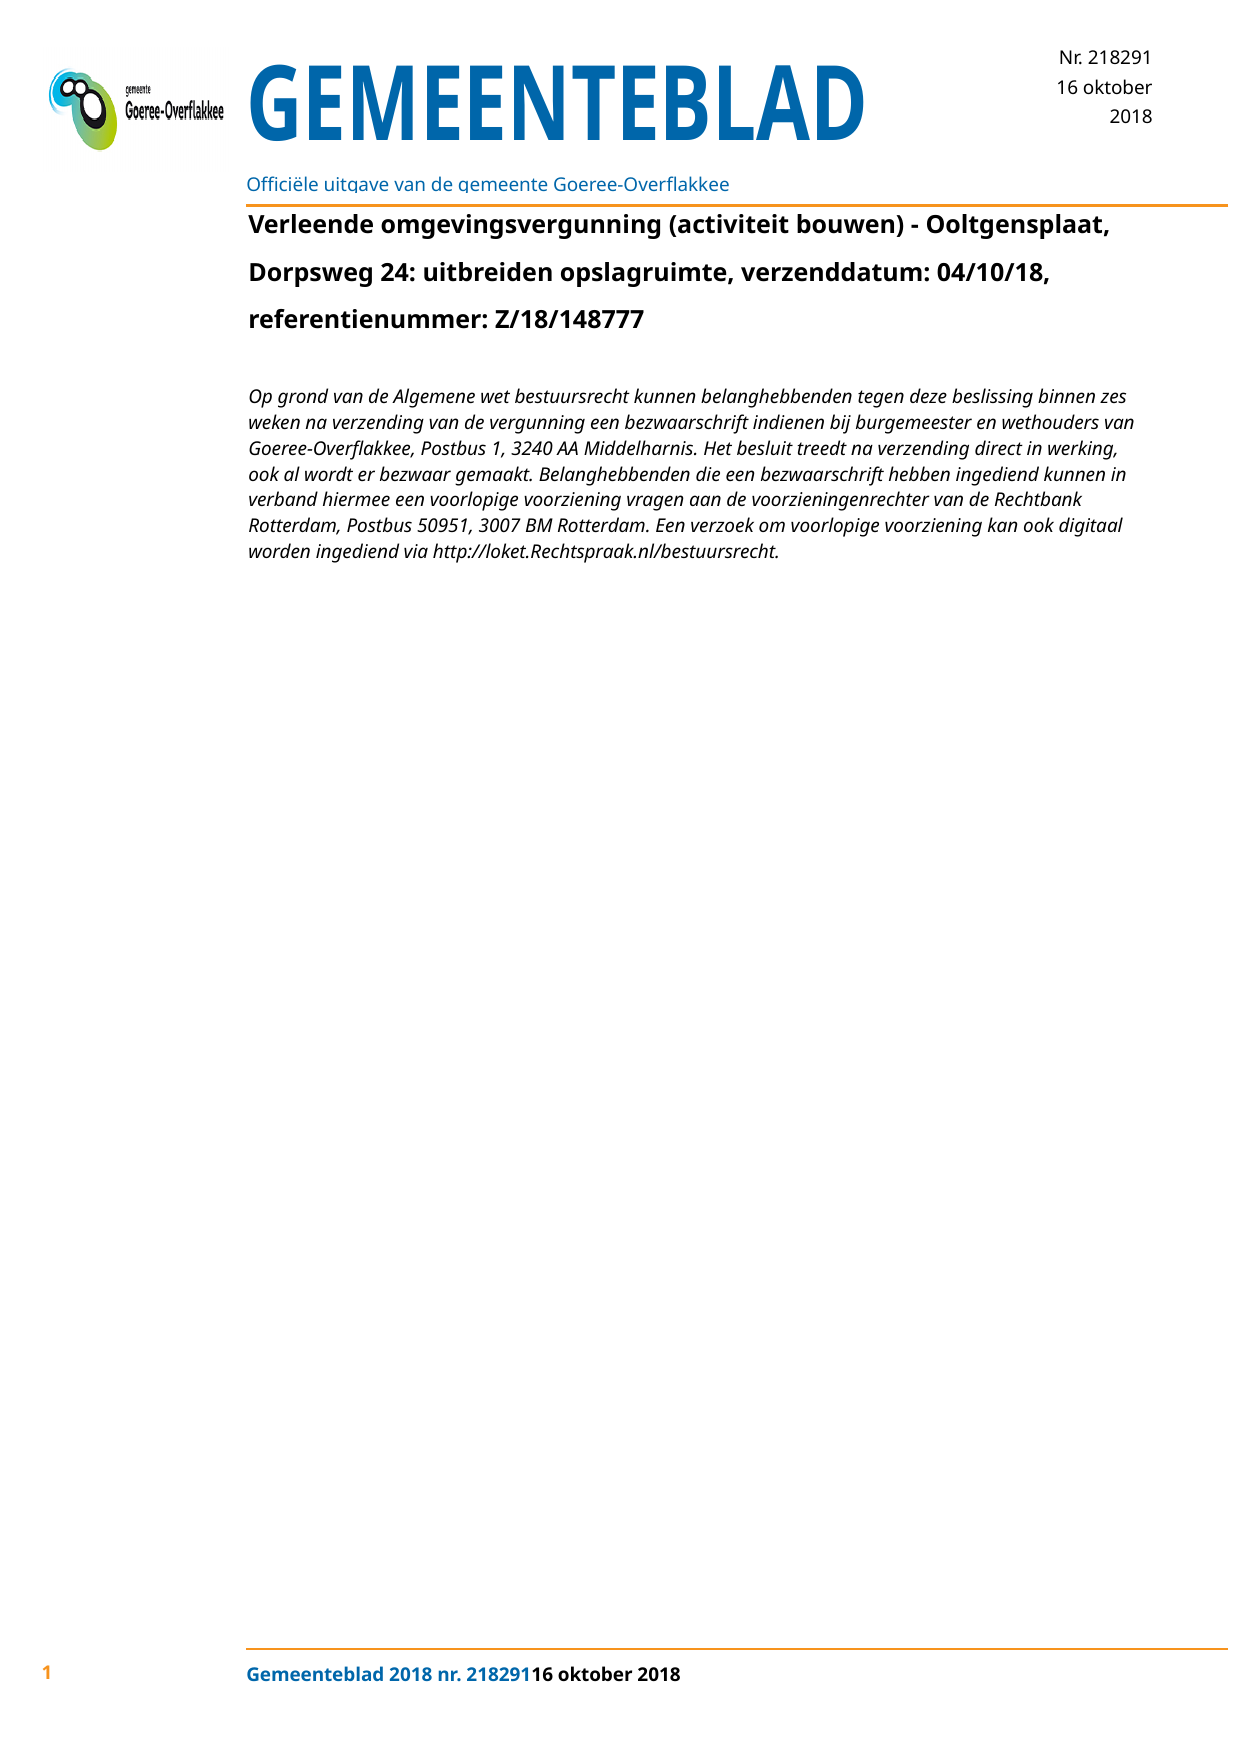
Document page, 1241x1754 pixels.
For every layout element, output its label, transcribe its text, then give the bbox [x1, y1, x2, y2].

text Verleende omgevingsvergunning (activiteit bouwen) - Ooltgensplaat, Dorpsweg 24: uitbreiden opslagruimte, verzenddatum: 04/10/18, referentienummer: Z/18/148777 [248, 207, 1152, 336]
picture [41, 47, 231, 172]
text Op grond van de Algemene wet bestuursrecht kunnen belanghebbenden tegen deze beslissing binnen zes weken na verzending van de vergunning een bezwaarschrift indienen bij burgemeester en wethouders van Goeree-Overflakkee, Postbus 1, 3240 AA Middelharnis. Het besluit treedt na verzending direct in werking, ook al wordt er bezwaar gemaakt. Belanghebbenden die een bezwaarschrift hebben ingediend kunnen in verband hiermee een voorlopige voorziening vragen aan de voorzieningenrechter van de Rechtbank Rotterdam, Postbus 50951, 3007 BM Rotterdam. Een verzoek om voorlopige voorziening kan ook digitaal worden ingediend via http://loket.Rechtspraak.nl/bestuursrecht. [248, 384, 1152, 564]
